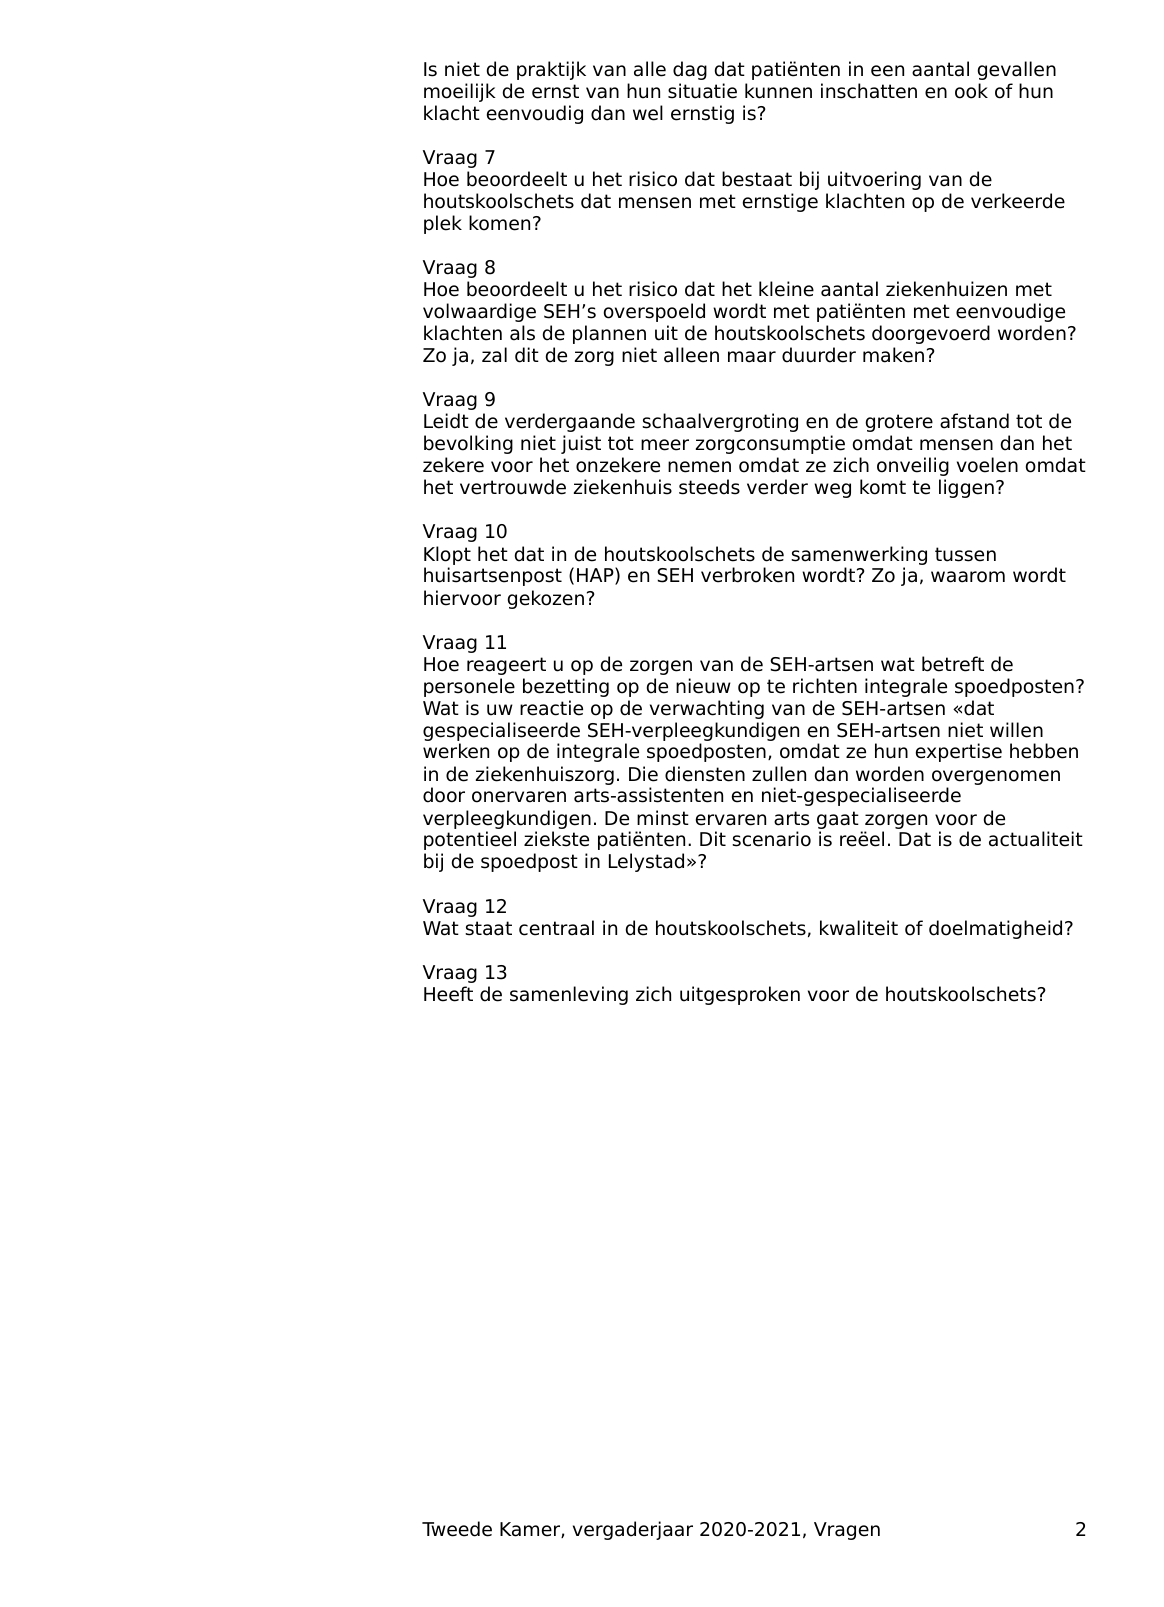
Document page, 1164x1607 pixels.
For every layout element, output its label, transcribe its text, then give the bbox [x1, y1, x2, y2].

text Hoe beoordeelt u het risico dat bestaat bij uitvoering van de houtskoolschets dat mensen met ernstige klachten op de verkeerde plek komen? [422, 169, 1087, 235]
text Vraag 12 [422, 896, 1087, 917]
text Heeft de samenleving zich uitgesproken voor de houtskoolschets? [422, 984, 1087, 1006]
text Is niet de praktijk van alle dag dat patiënten in een aantal gevallen moeilijk de ernst van hun situatie kunnen inschatten en ook of hun klacht eenvoudig dan wel ernstig is? [422, 59, 1087, 125]
text Vraag 9 [422, 389, 1087, 411]
text Leidt de verdergaande schaalvergroting en de grotere afstand tot de bevolking niet juist tot meer zorgconsumptie omdat mensen dan het zekere voor het onzekere nemen omdat ze zich onveilig voelen omdat het vertrouwde ziekenhuis steeds verder weg komt te liggen? [422, 411, 1087, 499]
text Wat staat centraal in de houtskoolschets, kwaliteit of doelmatigheid? [422, 917, 1087, 939]
text Hoe beoordeelt u het risico dat het kleine aantal ziekenhuizen met volwaardige SEH’s overspoeld wordt met patiënten met eenvoudige klachten als de plannen uit de houtskoolschets doorgevoerd worden? Zo ja, zal dit de zorg niet alleen maar duurder maken? [422, 279, 1087, 367]
text Vraag 13 [422, 962, 1087, 984]
text Vraag 8 [422, 257, 1087, 279]
text Vraag 10 [422, 521, 1087, 543]
text Vraag 7 [422, 147, 1087, 169]
text Klopt het dat in de houtskoolschets de samenwerking tussen huisartsenpost (HAP) en SEH verbroken wordt? Zo ja, waarom wordt hiervoor gekozen? [422, 543, 1087, 609]
text Vraag 11 [422, 632, 1087, 653]
text Hoe reageert u op de zorgen van de SEH-artsen wat betreft de personele bezetting op de nieuw op te richten integrale spoedposten? Wat is uw reactie op de verwachting van de SEH-artsen «dat gespecialiseerde SEH-verpleegkundigen en SEH-artsen niet willen werken op de integrale spoedposten, omdat ze hun expertise hebben in de ziekenhuiszorg. Die diensten zullen dan worden overgenomen door onervaren arts-assistenten en niet-gespecialiseerde verpleegkundigen. De minst ervaren arts gaat zorgen voor de potentieel ziekste patiënten. Dit scenario is reëel. Dat is de actualiteit bij de spoedpost in Lelystad»? [422, 653, 1087, 873]
